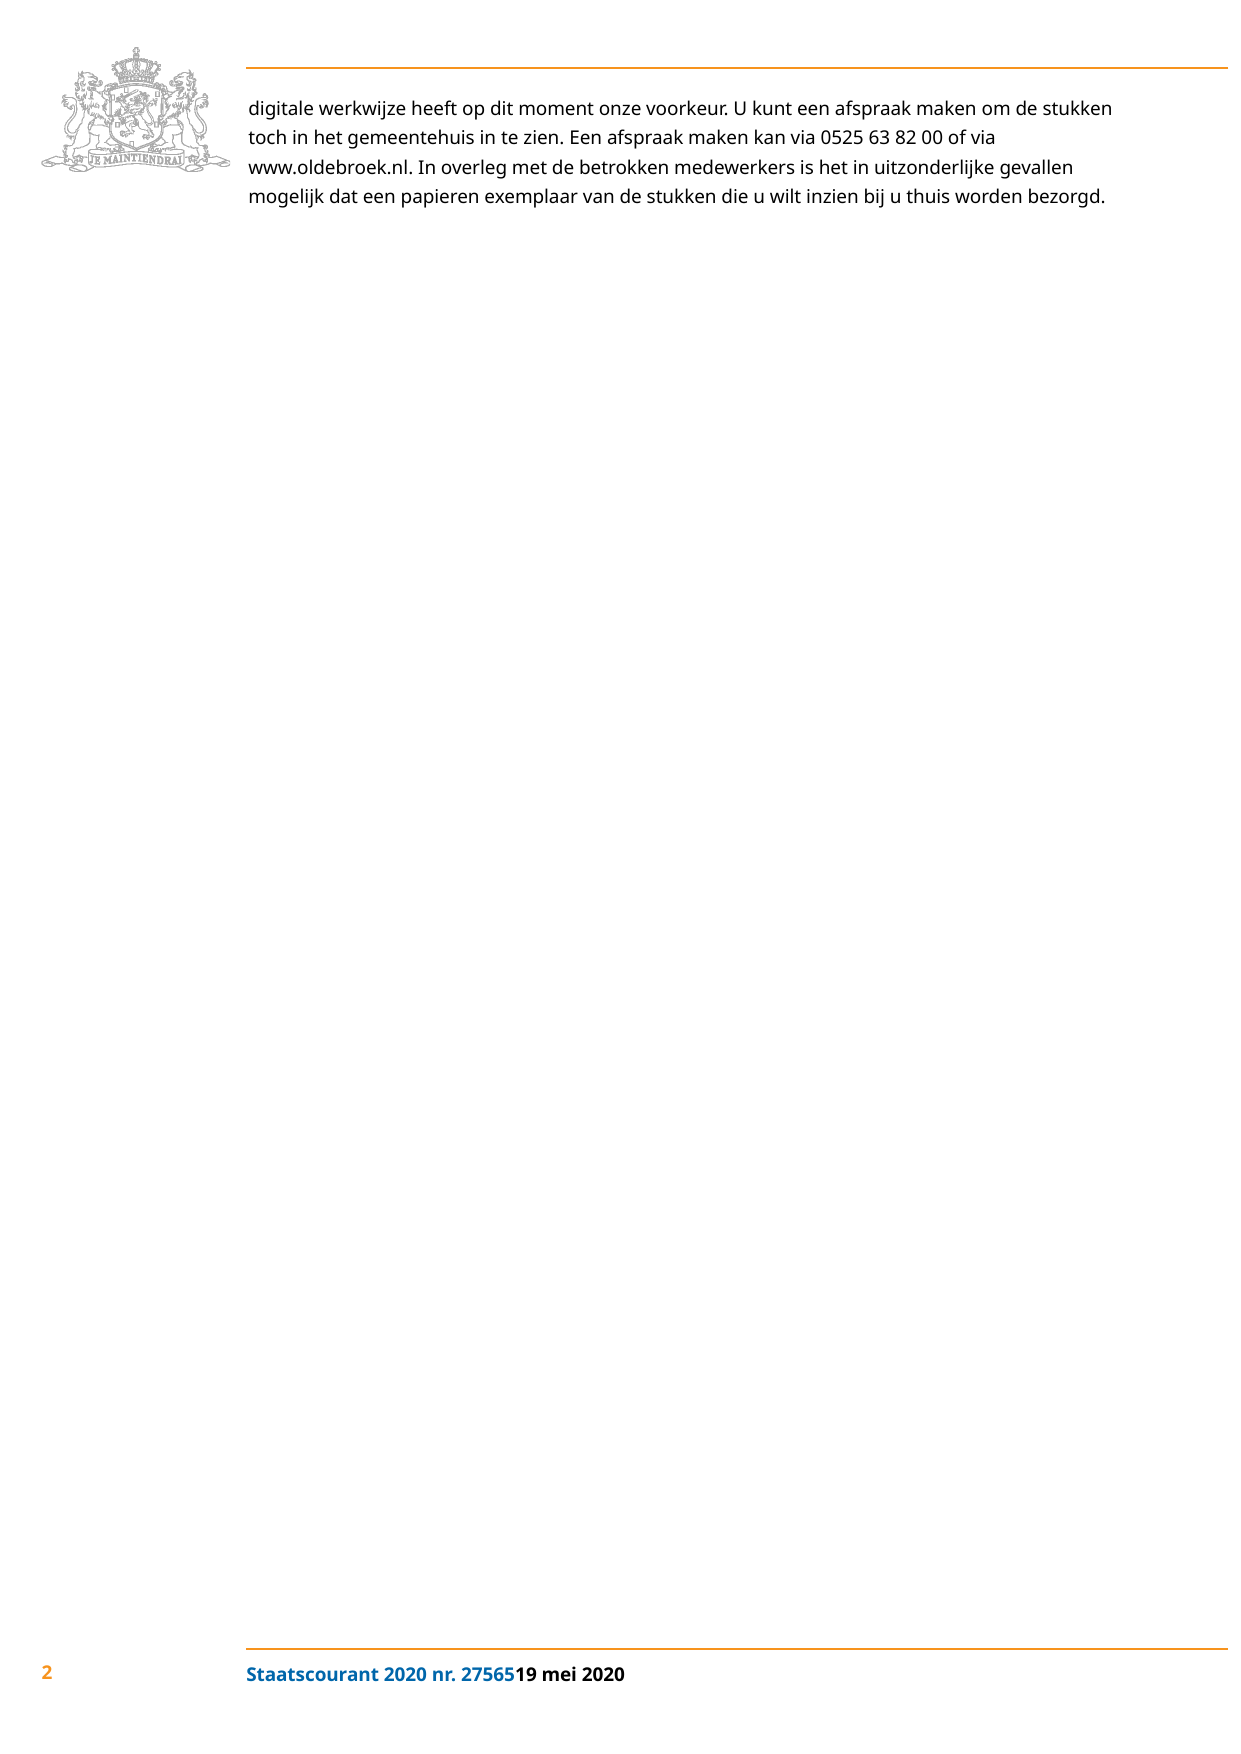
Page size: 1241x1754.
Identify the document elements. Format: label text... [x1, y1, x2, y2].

text digitale werkwijze heeft op dit moment onze voorkeur. U kunt een afspraak maken om de stukken toch in het gemeentehuis in te zien. Een afspraak maken kan via 0525 63 82 00 of via www.oldebroek.nl. In overleg met de betrokken medewerkers is het in uitzonderlijke gevallen mogelijk dat een papieren exemplaar van de stukken die u wilt inzien bij u thuis worden bezorgd. [248, 95, 1152, 209]
picture [41, 47, 231, 172]
